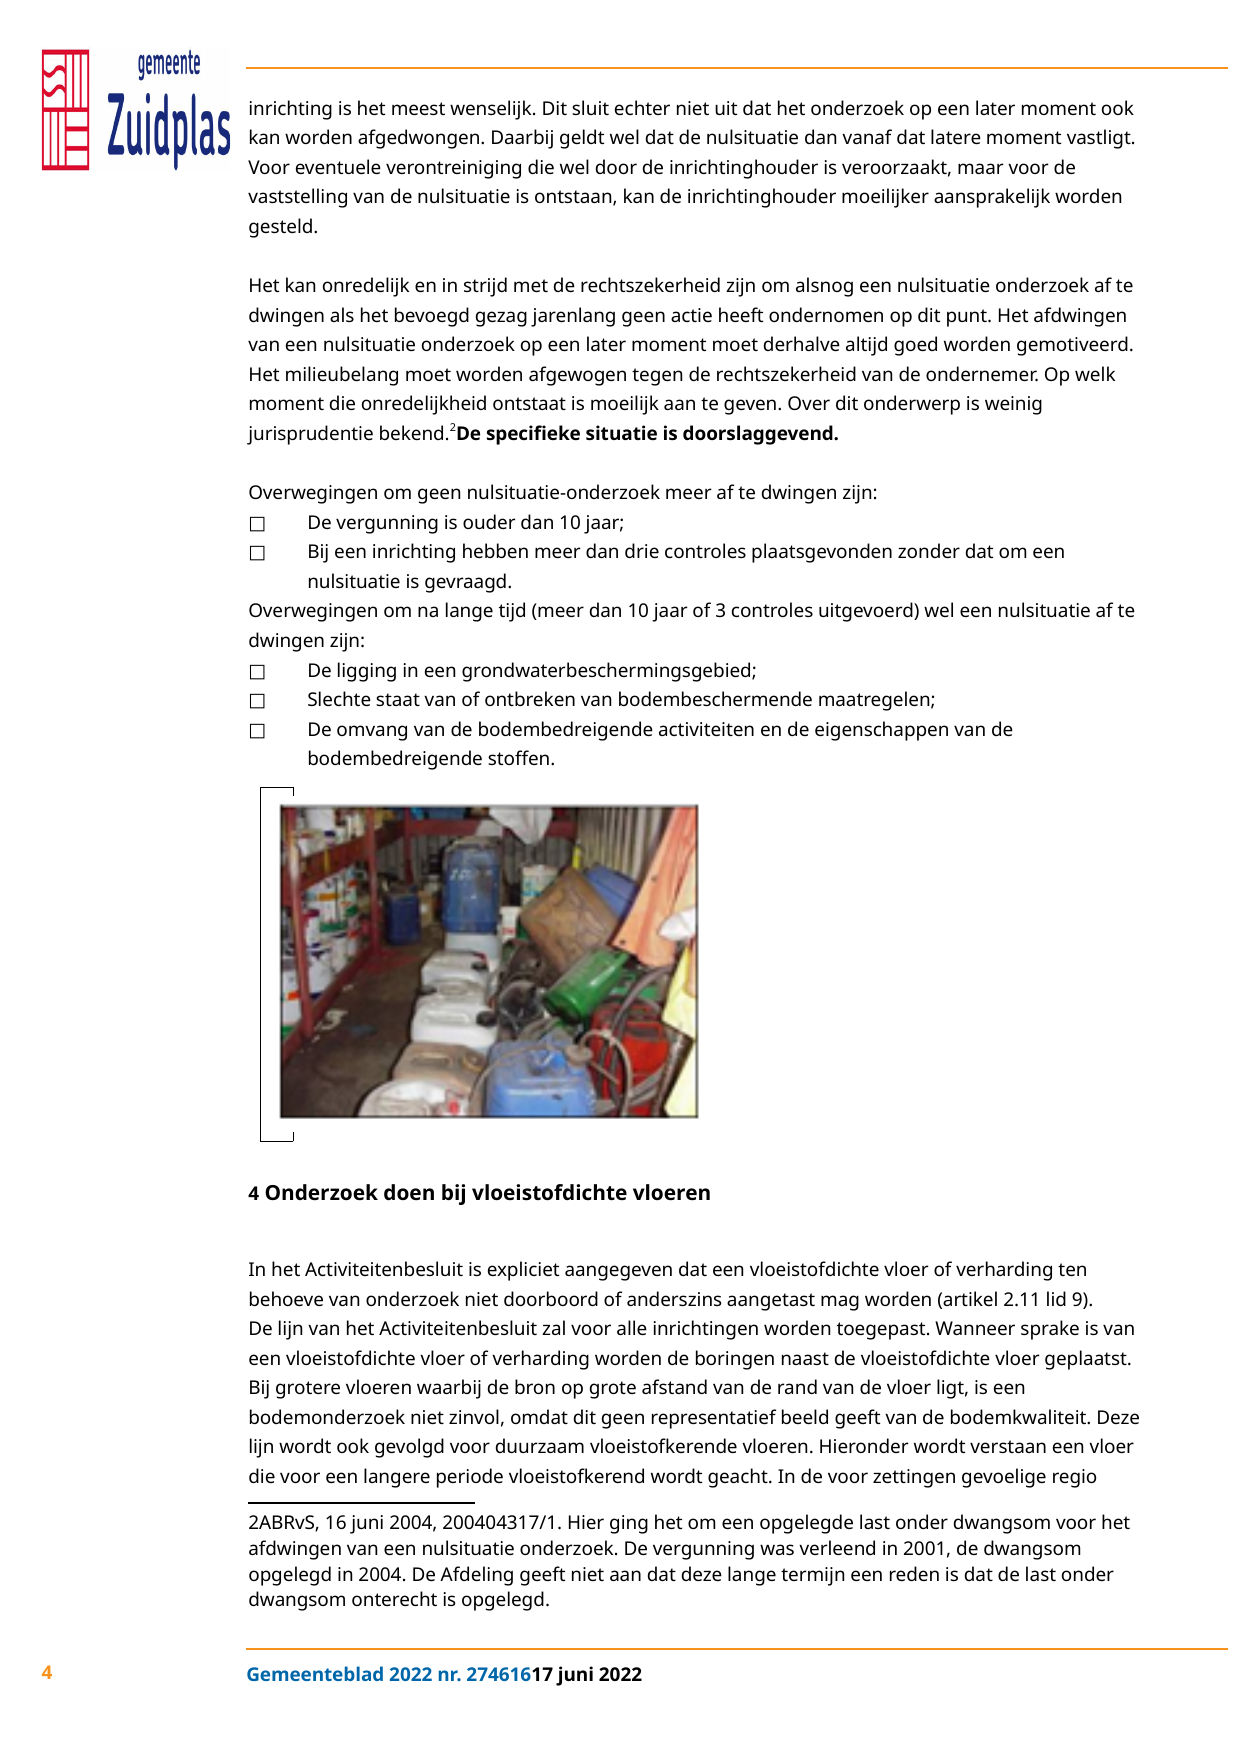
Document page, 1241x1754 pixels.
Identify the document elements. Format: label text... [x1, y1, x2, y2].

text Overwegingen om na lange tijd (meer dan 10 jaar of 3 controles uitgevoerd) wel een nulsituatie af te dwingen zijn: [248, 598, 1152, 653]
text 4 Onderzoek doen bij vloeistofdichte vloeren [248, 1178, 1152, 1207]
text Overwegingen om geen nulsituatie-onderzoek meer af te dwingen zijn: [248, 479, 1152, 505]
text De lijn van het Activiteitenbesluit zal voor alle inrichtingen worden toegepast. Wanneer sprake is van een vloeistofdichte vloer of verharding worden de boringen naast de vloeistofdichte vloer geplaatst. Bij grotere vloeren waarbij de bron op grote afstand van de rand van de vloer ligt, is een bodemonderzoek niet zinvol, omdat dit geen representatief beeld geeft van de bodemkwaliteit. Deze lijn wordt ook gevolgd voor duurzaam vloeistofkerende vloeren. Hieronder wordt verstaan een vloer die voor een langere periode vloeistofkerend wordt geacht. In de voor zettingen gevoelige regio [248, 1315, 1152, 1489]
text inrichting is het meest wenselijk. Dit sluit echter niet uit dat het onderzoek op een later moment ook kan worden afgedwongen. Daarbij geldt wel dat de nulsituatie dan vanaf dat latere moment vastligt. Voor eventuele verontreiniging die wel door de inrichtinghouder is veroorzaakt, maar voor de vaststelling van de nulsituatie is ontstaan, kan de inrichtinghouder moeilijker aansprakelijk worden gesteld. [248, 95, 1152, 239]
list Slechte staat van of ontbreken van bodembeschermende maatregelen; [248, 686, 1152, 712]
picture [41, 47, 231, 172]
list Bij een inrichting hebben meer dan drie controles plaatsgevonden zonder dat om een nulsituatie is gevraagd. [248, 538, 1152, 594]
text ABRvS, 16 juni 2004, 200404317/1. Hier ging het om een opgelegde last onder dwangsom voor het afdwingen van een nulsituatie onderzoek. De vergunning was verleend in 2001, de dwangsom opgelegd in 2004. De Afdeling geeft niet aan dat deze lange termijn een reden is dat de last onder dwangsom onterecht is opgelegd. [248, 1509, 1152, 1612]
text Het kan onredelijk en in strijd met de rechtszekerheid zijn om alsnog een nulsituatie onderzoek af te dwingen als het bevoegd gezag jarenlang geen actie heeft ondernomen op dit punt. Het afdwingen van een nulsituatie onderzoek op een later moment moet derhalve altijd goed worden gemotiveerd. Het milieubelang moet worden afgewogen tegen de rechtszekerheid van de ondernemer. Op welk moment die onredelijkheid ontstaat is moeilijk aan te geven. Over dit onderwerp is weinig jurisprudentie bekend.De specifieke situatie is doorslaggevend. [248, 272, 1152, 446]
list De omvang van de bodembedreigende activiteiten en de eigenschappen van de bodembedreigende stoffen. [248, 716, 1152, 771]
text In het Activiteitenbesluit is expliciet aangegeven dat een vloeistofdichte vloer of verharding ten behoeve van onderzoek niet doorboord of anderszins aangetast mag worden (artikel 2.11 lid 9). [248, 1256, 1152, 1311]
list De ligging in een grondwaterbeschermingsgebied; [248, 657, 1152, 683]
picture [268, 796, 712, 1132]
list De vergunning is ouder dan 10 jaar; [248, 509, 1152, 535]
